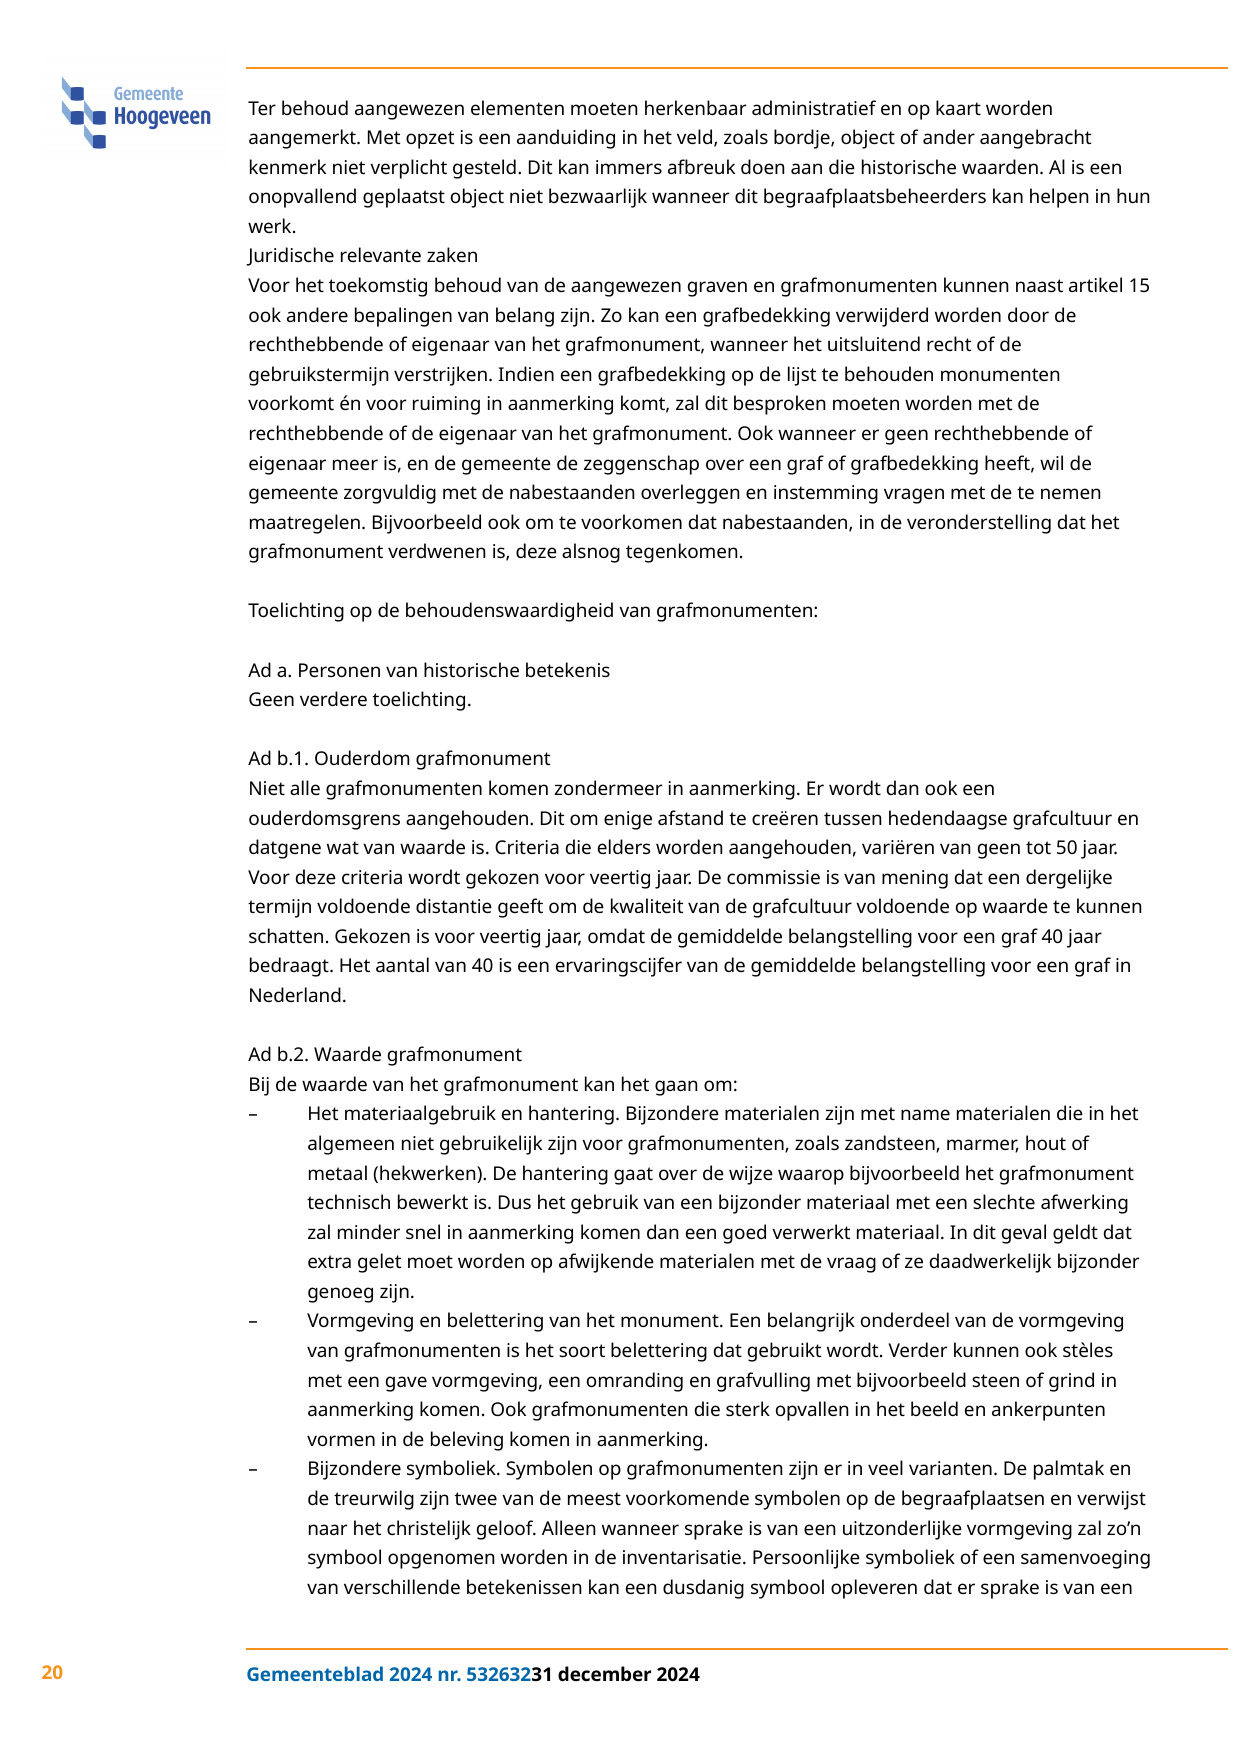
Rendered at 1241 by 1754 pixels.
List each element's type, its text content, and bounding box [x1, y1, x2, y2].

text Toelichting op de behoudenswaardigheid van grafmonumenten: [248, 598, 1152, 623]
list Bijzondere symboliek. Symbolen op grafmonumenten zijn er in veel varianten. De palmtak en de treurwilg zijn twee van de meest voorkomende symbolen op de begraafplaatsen en verwijst naar het christelijk geloof. Alleen wanneer sprake is van een uitzonderlijke vormgeving zal zo’n symbool opgenomen worden in de inventarisatie. Persoonlijke symboliek of een samenvoeging van verschillende betekenissen kan een dusdanig symbool opleveren dat er sprake is van een [248, 1456, 1152, 1600]
picture [41, 47, 231, 172]
text Niet alle grafmonumenten komen zondermeer in aanmerking. Er wordt dan ook een ouderdomsgrens aangehouden. Dit om enige afstand te creëren tussen hedendaagse grafcultuur en datgene wat van waarde is. Criteria die elders worden aangehouden, variëren van geen tot 50 jaar. Voor deze criteria wordt gekozen voor veertig jaar. De commissie is van mening dat een dergelijke termijn voldoende distantie geeft om de kwaliteit van de grafcultuur voldoende op waarde te kunnen schatten. Gekozen is voor veertig jaar, omdat de gemiddelde belangstelling voor een graf 40 jaar bedraagt. Het aantal van 40 is een ervaringscijfer van de gemiddelde belangstelling voor een graf in Nederland. [248, 775, 1152, 1008]
text Ad a. Personen van historische betekenis [248, 657, 1152, 683]
text Geen verdere toelichting. [248, 686, 1152, 712]
text Voor het toekomstig behoud van de aangewezen graven en grafmonumenten kunnen naast artikel 15 ook andere bepalingen van belang zijn. Zo kan een grafbedekking verwijderd worden door de rechthebbende of eigenaar van het grafmonument, wanneer het uitsluitend recht of de gebruikstermijn verstrijken. Indien een grafbedekking op de lijst te behouden monumenten voorkomt én voor ruiming in aanmerking komt, zal dit besproken moeten worden met de rechthebbende of de eigenaar van het grafmonument. Ook wanneer er geen rechthebbende of eigenaar meer is, en de gemeente de zeggenschap over een graf of grafbedekking heeft, wil de gemeente zorgvuldig met de nabestaanden overleggen en instemming vragen met de te nemen maatregelen. Bijvoorbeeld ook om te voorkomen dat nabestaanden, in de veronderstelling dat het grafmonument verdwenen is, deze alsnog tegenkomen. [248, 272, 1152, 564]
text Ter behoud aangewezen elementen moeten herkenbaar administratief en op kaart worden aangemerkt. Met opzet is een aanduiding in het veld, zoals bordje, object of ander aangebracht kenmerk niet verplicht gesteld. Dit kan immers afbreuk doen aan die historische waarden. Al is een onopvallend geplaatst object niet bezwaarlijk wanneer dit begraafplaatsbeheerders kan helpen in hun werk. [248, 95, 1152, 239]
list Vormgeving en belettering van het monument. Een belangrijk onderdeel van de vormgeving van grafmonumenten is het soort belettering dat gebruikt wordt. Verder kunnen ook stèles met een gave vormgeving, een omranding en grafvulling met bijvoorbeeld steen of grind in aanmerking komen. Ook grafmonumenten die sterk opvallen in het beeld en ankerpunten vormen in de beleving komen in aanmerking. [248, 1308, 1152, 1452]
text Bij de waarde van het grafmonument kan het gaan om: [248, 1071, 1152, 1097]
text Ad b.1. Ouderdom grafmonument [248, 746, 1152, 771]
text Juridische relevante zaken [248, 243, 1152, 268]
list Het materiaalgebruik en hantering. Bijzondere materialen zijn met name materialen die in het algemeen niet gebruikelijk zijn voor grafmonumenten, zoals zandsteen, marmer, hout of metaal (hekwerken). De hantering gaat over de wijze waarop bijvoorbeeld het grafmonument technisch bewerkt is. Dus het gebruik van een bijzonder materiaal met een slechte afwerking zal minder snel in aanmerking komen dan een goed verwerkt materiaal. In dit geval geldt dat extra gelet moet worden op afwijkende materialen met de vraag of ze daadwerkelijk bijzonder genoeg zijn. [248, 1101, 1152, 1304]
text Ad b.2. Waarde grafmonument [248, 1041, 1152, 1067]
